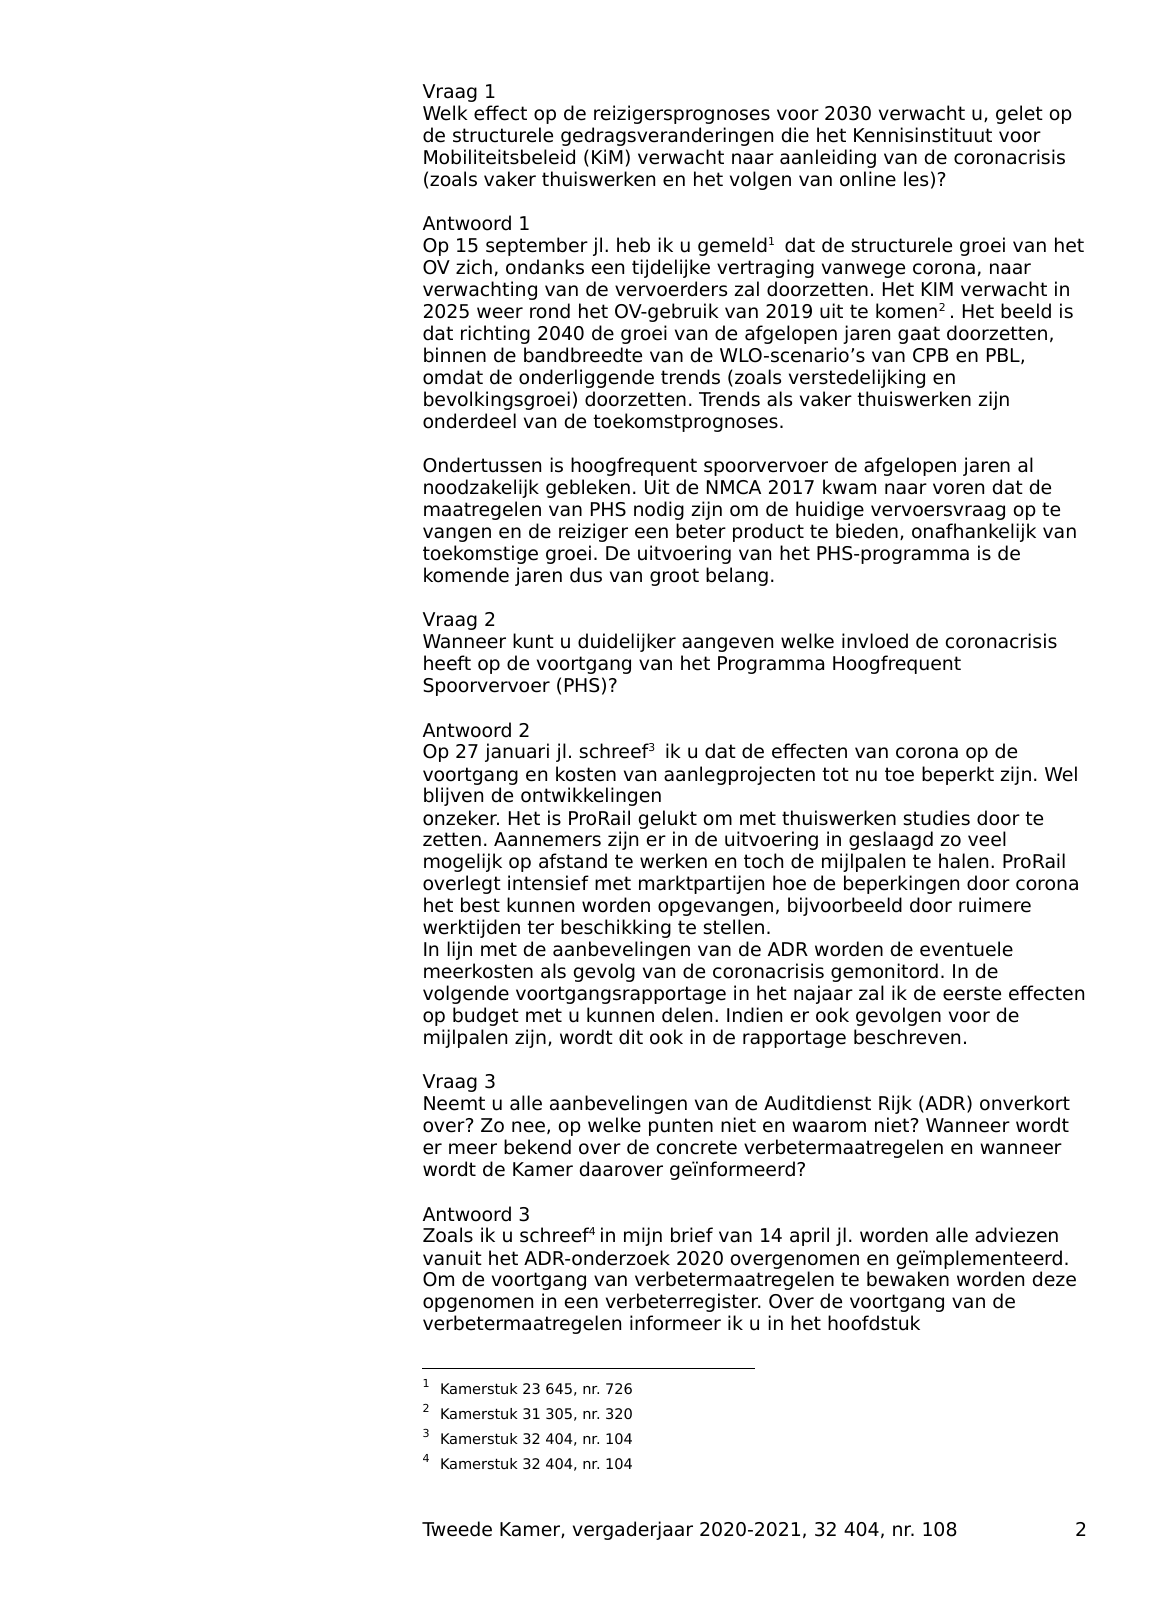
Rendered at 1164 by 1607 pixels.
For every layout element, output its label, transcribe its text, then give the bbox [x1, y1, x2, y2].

text onzeker. Het is ProRail gelukt om met thuiswerken studies door te zetten. Aannemers zijn er in de uitvoering in geslaagd zo veel mogelijk op afstand te werken en toch de mijlpalen te halen. ProRail overlegt intensief met marktpartijen hoe de beperkingen door corona het best kunnen worden opgevangen, bijvoorbeeld door ruimere werktijden ter beschikking te stellen. [422, 807, 1087, 939]
text In lijn met de aanbevelingen van de ADR worden de eventuele meerkosten als gevolg van de coronacrisis gemonitord. In de volgende voortgangsrapportage in het najaar zal ik de eerste effecten op budget met u kunnen delen. Indien er ook gevolgen voor de mijlpalen zijn, wordt dit ook in de rapportage beschreven. [422, 939, 1087, 1049]
text Zoals ik u schreefin mijn brief van 14 april jl. worden alle adviezen vanuit het ADR-onderzoek 2020 overgenomen en geïmplementeerd. Om de voortgang van verbetermaatregelen te bewaken worden deze opgenomen in een verbeterregister. Over de voortgang van de verbetermaatregelen informeer ik u in het hoofdstuk [422, 1225, 1087, 1335]
text Kamerstuk 23 645, nr. 726 [422, 1377, 1087, 1399]
text Ondertussen is hoogfrequent spoorvervoer de afgelopen jaren al noodzakelijk gebleken. Uit de NMCA 2017 kwam naar voren dat de maatregelen van PHS nodig zijn om de huidige vervoersvraag op te vangen en de reiziger een beter product te bieden, onafhankelijk van toekomstige groei. De uitvoering van het PHS-programma is de komende jaren dus van groot belang. [422, 455, 1087, 587]
text Antwoord 2 [422, 719, 1087, 741]
text Kamerstuk 32 404, nr. 104 [422, 1427, 1087, 1449]
text Op 15 september jl. heb ik u gemeld dat de structurele groei van het OV zich, ondanks een tijdelijke vertraging vanwege corona, naar verwachting van de vervoerders zal doorzetten. Het KIM verwacht in 2025 weer rond het OV-gebruik van 2019 uit te komen. Het beeld is dat richting 2040 de groei van de afgelopen jaren gaat doorzetten, binnen de bandbreedte van de WLO-scenario’s van CPB en PBL, omdat de onderliggende trends (zoals verstedelijking en bevolkingsgroei) doorzetten. Trends als vaker thuiswerken zijn onderdeel van de toekomstprognoses. [422, 235, 1087, 433]
text Antwoord 1 [422, 213, 1087, 235]
text Wanneer kunt u duidelijker aangeven welke invloed de coronacrisis heeft op de voortgang van het Programma Hoogfrequent Spoorvervoer (PHS)? [422, 631, 1087, 697]
text Vraag 1 [422, 81, 1087, 103]
text Kamerstuk 31 305, nr. 320 [422, 1402, 1087, 1424]
text Vraag 3 [422, 1071, 1087, 1093]
text Antwoord 3 [422, 1203, 1087, 1225]
text Vraag 2 [422, 609, 1087, 631]
text Kamerstuk 32 404, nr. 104 [422, 1452, 1087, 1474]
text Neemt u alle aanbevelingen van de Auditdienst Rijk (ADR) onverkort over? Zo nee, op welke punten niet en waarom niet? Wanneer wordt er meer bekend over de concrete verbetermaatregelen en wanneer wordt de Kamer daarover geïnformeerd? [422, 1093, 1087, 1181]
text Welk effect op de reizigersprognoses voor 2030 verwacht u, gelet op de structurele gedragsveranderingen die het Kennisinstituut voor Mobiliteitsbeleid (KiM) verwacht naar aanleiding van de coronacrisis (zoals vaker thuiswerken en het volgen van online les)? [422, 103, 1087, 191]
text Op 27 januari jl. schreef ik u dat de effecten van corona op de voortgang en kosten van aanlegprojecten tot nu toe beperkt zijn. Wel blijven de ontwikkelingen [422, 741, 1087, 807]
